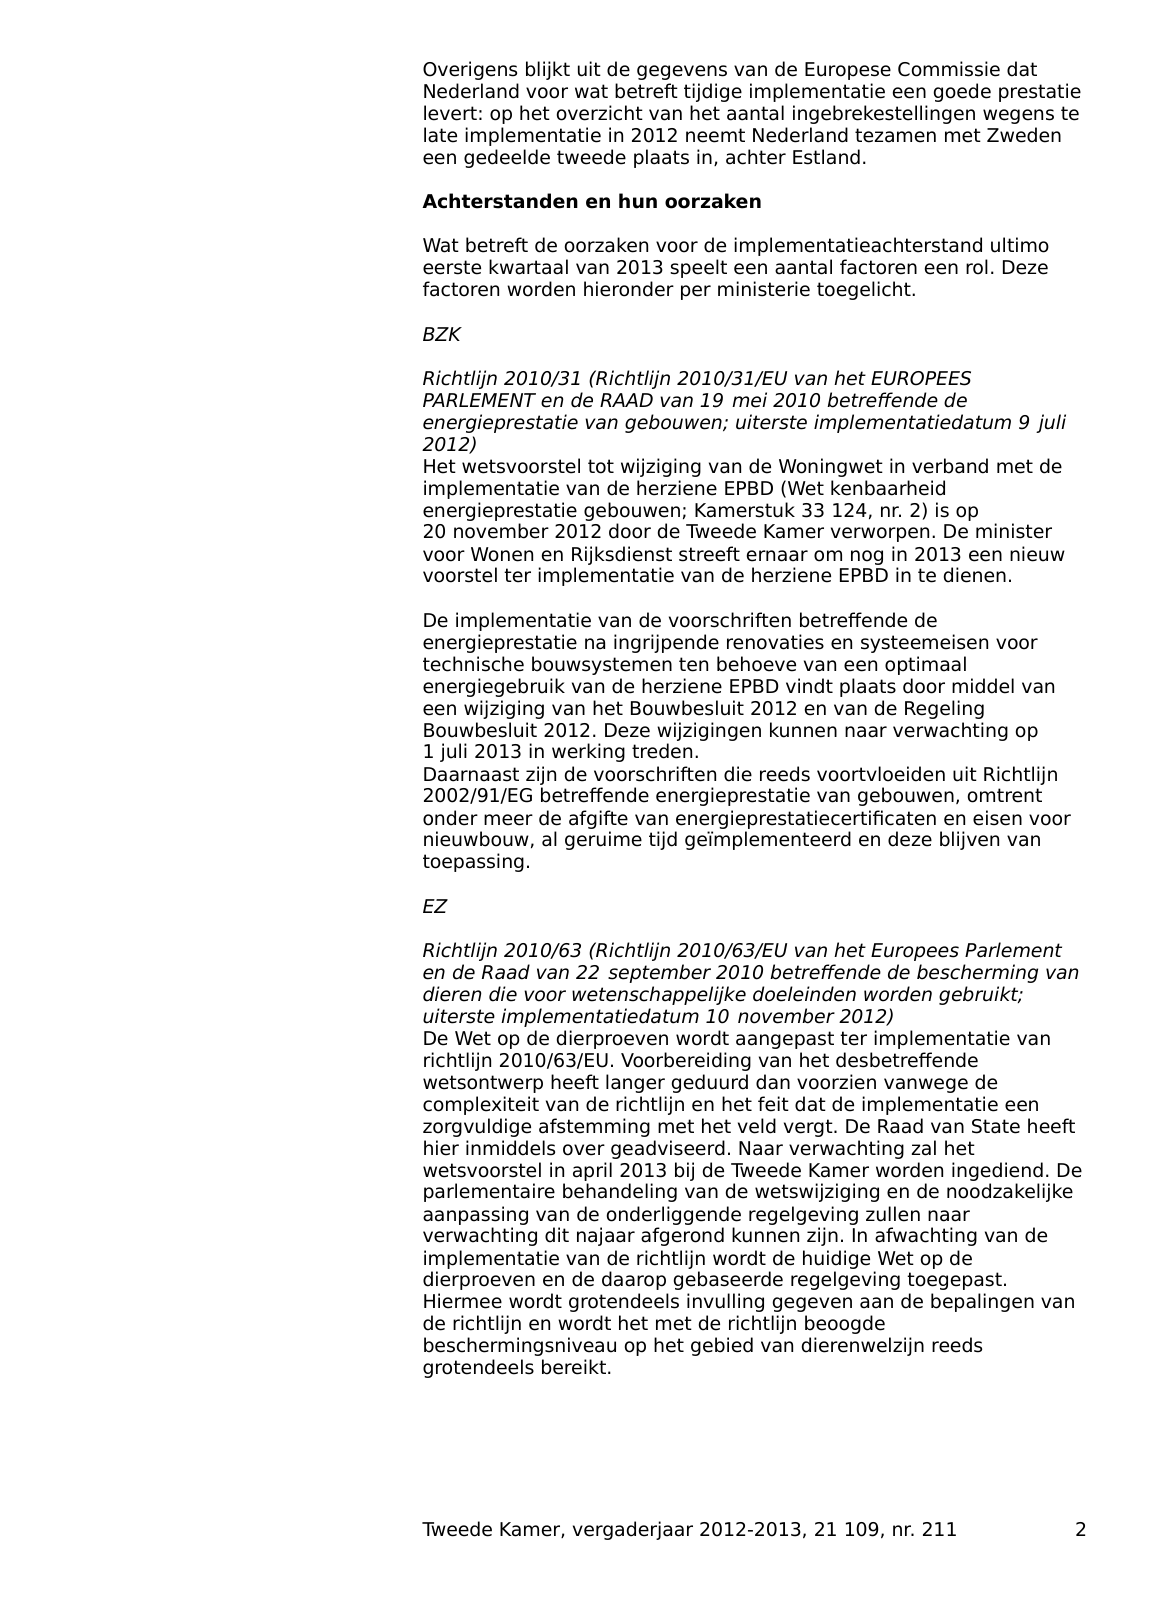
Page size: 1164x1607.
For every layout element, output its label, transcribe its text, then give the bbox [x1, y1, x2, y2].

text Het wetsvoorstel tot wijziging van de Woningwet in verband met de implementatie van de herziene EPBD (Wet kenbaarheid energieprestatie gebouwen; Kamerstuk 33 124, nr. 2) is op 20 november 2012 door de Tweede Kamer verworpen. De minister voor Wonen en Rijksdienst streeft ernaar om nog in 2013 een nieuw voorstel ter implementatie van de herziene EPBD in te dienen. [422, 456, 1087, 587]
text Daarnaast zijn de voorschriften die reeds voortvloeiden uit Richtlijn 2002/91/EG betreffende energieprestatie van gebouwen, omtrent onder meer de afgifte van energieprestatiecertificaten en eisen voor nieuwbouw, al geruime tijd geïmplementeerd en deze blijven van toepassing. [422, 763, 1087, 873]
subtitle EZ [422, 896, 1087, 917]
text Richtlijn 2010/63 (Richtlijn 2010/63/EU van het Europees Parlement en de Raad van 22 september 2010 betreffende de bescherming van dieren die voor wetenschappelijke doeleinden worden gebruikt; uiterste implementatiedatum 10 november 2012) [422, 940, 1087, 1028]
text De Wet op de dierproeven wordt aangepast ter implementatie van richtlijn 2010/63/EU. Voorbereiding van het desbetreffende wetsontwerp heeft langer geduurd dan voorzien vanwege de complexiteit van de richtlijn en het feit dat de implementatie een zorgvuldige afstemming met het veld vergt. De Raad van State heeft hier inmiddels over geadviseerd. Naar verwachting zal het wetsvoorstel in april 2013 bij de Tweede Kamer worden ingediend. De parlementaire behandeling van de wetswijziging en de noodzakelijke aanpassing van de onderliggende regelgeving zullen naar verwachting dit najaar afgerond kunnen zijn. In afwachting van de implementatie van de richtlijn wordt de huidige Wet op de dierproeven en de daarop gebaseerde regelgeving toegepast. Hiermee wordt grotendeels invulling gegeven aan de bepalingen van de richtlijn en wordt het met de richtlijn beoogde beschermingsniveau op het gebied van dierenwelzijn reeds grotendeels bereikt. [422, 1028, 1087, 1379]
text Richtlijn 2010/31 (Richtlijn 2010/31/EU van het EUROPEES PARLEMENT en de RAAD van 19 mei 2010 betreffende de energieprestatie van gebouwen; uiterste implementatiedatum 9 juli 2012) [422, 368, 1087, 456]
text De implementatie van de voorschriften betreffende de energieprestatie na ingrijpende renovaties en systeemeisen voor technische bouwsystemen ten behoeve van een optimaal energiegebruik van de herziene EPBD vindt plaats door middel van een wijziging van het Bouwbesluit 2012 en van de Regeling Bouwbesluit 2012. Deze wijzigingen kunnen naar verwachting op 1 juli 2013 in werking treden. [422, 609, 1087, 763]
subtitle Achterstanden en hun oorzaken [422, 191, 1087, 213]
text Wat betreft de oorzaken voor de implementatieachterstand ultimo eerste kwartaal van 2013 speelt een aantal factoren een rol. Deze factoren worden hieronder per ministerie toegelicht. [422, 235, 1087, 301]
subtitle BZK [422, 323, 1087, 345]
text Overigens blijkt uit de gegevens van de Europese Commissie dat Nederland voor wat betreft tijdige implementatie een goede prestatie levert: op het overzicht van het aantal ingebrekestellingen wegens te late implementatie in 2012 neemt Nederland tezamen met Zweden een gedeelde tweede plaats in, achter Estland. [422, 59, 1087, 169]
